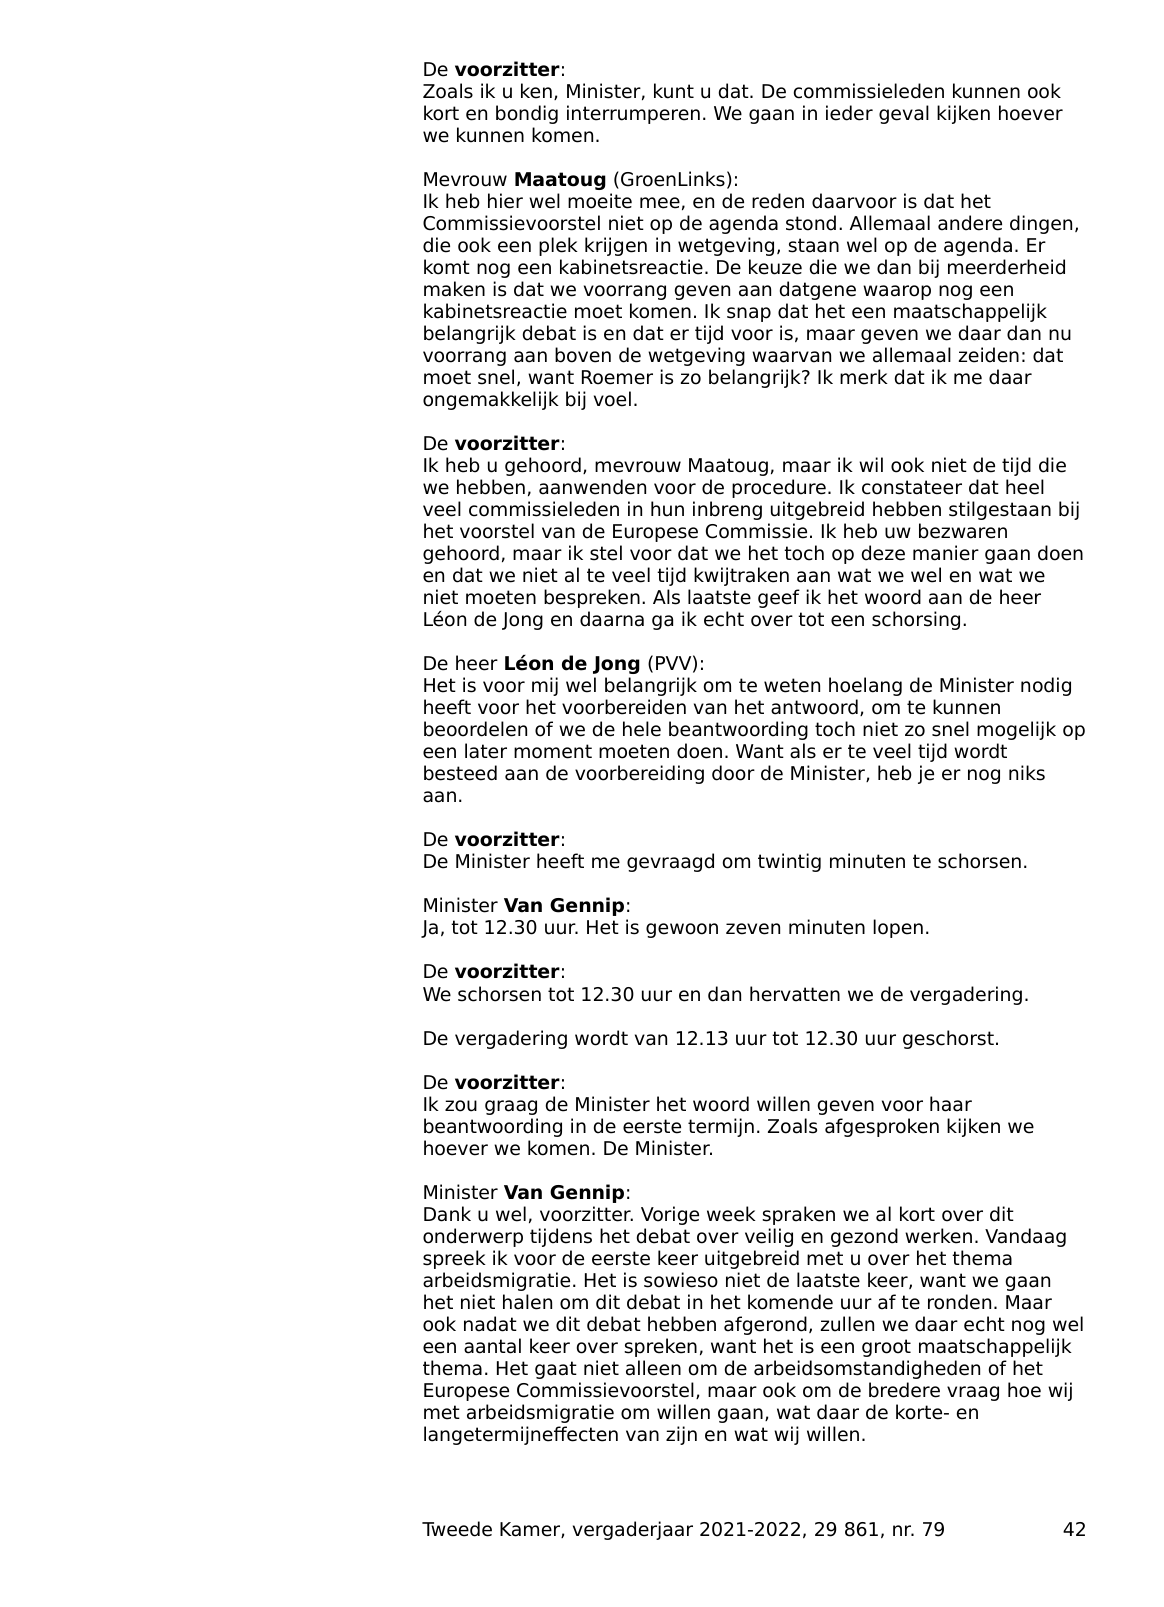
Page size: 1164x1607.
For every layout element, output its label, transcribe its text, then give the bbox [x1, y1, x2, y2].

text Mevrouw Maatoug (GroenLinks): [422, 169, 1087, 191]
text Ik zou graag de Minister het woord willen geven voor haar beantwoording in de eerste termijn. Zoals afgesproken kijken we hoever we komen. De Minister. [422, 1094, 1087, 1160]
text De voorzitter: [422, 961, 1087, 983]
text Minister Van Gennip: [422, 895, 1087, 917]
text Zoals ik u ken, Minister, kunt u dat. De commissieleden kunnen ook kort en bondig interrumperen. We gaan in ieder geval kijken hoever we kunnen komen. [422, 81, 1087, 147]
text De Minister heeft me gevraagd om twintig minuten te schorsen. [422, 851, 1087, 873]
text Minister Van Gennip: [422, 1182, 1087, 1204]
text We schorsen tot 12.30 uur en dan hervatten we de vergadering. [422, 983, 1087, 1005]
text Ja, tot 12.30 uur. Het is gewoon zeven minuten lopen. [422, 917, 1087, 939]
text De vergadering wordt van 12.13 uur tot 12.30 uur geschorst. [422, 1028, 1087, 1049]
text Ik heb hier wel moeite mee, en de reden daarvoor is dat het Commissievoorstel niet op de agenda stond. Allemaal andere dingen, die ook een plek krijgen in wetgeving, staan wel op de agenda. Er komt nog een kabinetsreactie. De keuze die we dan bij meerderheid maken is dat we voorrang geven aan datgene waarop nog een kabinetsreactie moet komen. Ik snap dat het een maatschappelijk belangrijk debat is en dat er tijd voor is, maar geven we daar dan nu voorrang aan boven de wetgeving waarvan we allemaal zeiden: dat moet snel, want Roemer is zo belangrijk? Ik merk dat ik me daar ongemakkelijk bij voel. [422, 191, 1087, 411]
text De voorzitter: [422, 433, 1087, 455]
text De voorzitter: [422, 829, 1087, 851]
text Ik heb u gehoord, mevrouw Maatoug, maar ik wil ook niet de tijd die we hebben, aanwenden voor de procedure. Ik constateer dat heel veel commissieleden in hun inbreng uitgebreid hebben stilgestaan bij het voorstel van de Europese Commissie. Ik heb uw bezwaren gehoord, maar ik stel voor dat we het toch op deze manier gaan doen en dat we niet al te veel tijd kwijtraken aan wat we wel en wat we niet moeten bespreken. Als laatste geef ik het woord aan de heer Léon de Jong en daarna ga ik echt over tot een schorsing. [422, 455, 1087, 631]
text De heer Léon de Jong (PVV): [422, 653, 1087, 675]
text Het is voor mij wel belangrijk om te weten hoelang de Minister nodig heeft voor het voorbereiden van het antwoord, om te kunnen beoordelen of we de hele beantwoording toch niet zo snel mogelijk op een later moment moeten doen. Want als er te veel tijd wordt besteed aan de voorbereiding door de Minister, heb je er nog niks aan. [422, 675, 1087, 807]
text De voorzitter: [422, 59, 1087, 81]
text Dank u wel, voorzitter. Vorige week spraken we al kort over dit onderwerp tijdens het debat over veilig en gezond werken. Vandaag spreek ik voor de eerste keer uitgebreid met u over het thema arbeidsmigratie. Het is sowieso niet de laatste keer, want we gaan het niet halen om dit debat in het komende uur af te ronden. Maar ook nadat we dit debat hebben afgerond, zullen we daar echt nog wel een aantal keer over spreken, want het is een groot maatschappelijk thema. Het gaat niet alleen om de arbeidsomstandigheden of het Europese Commissievoorstel, maar ook om de bredere vraag hoe wij met arbeidsmigratie om willen gaan, wat daar de korte- en langetermijneffecten van zijn en wat wij willen. [422, 1204, 1087, 1446]
text De voorzitter: [422, 1072, 1087, 1094]
